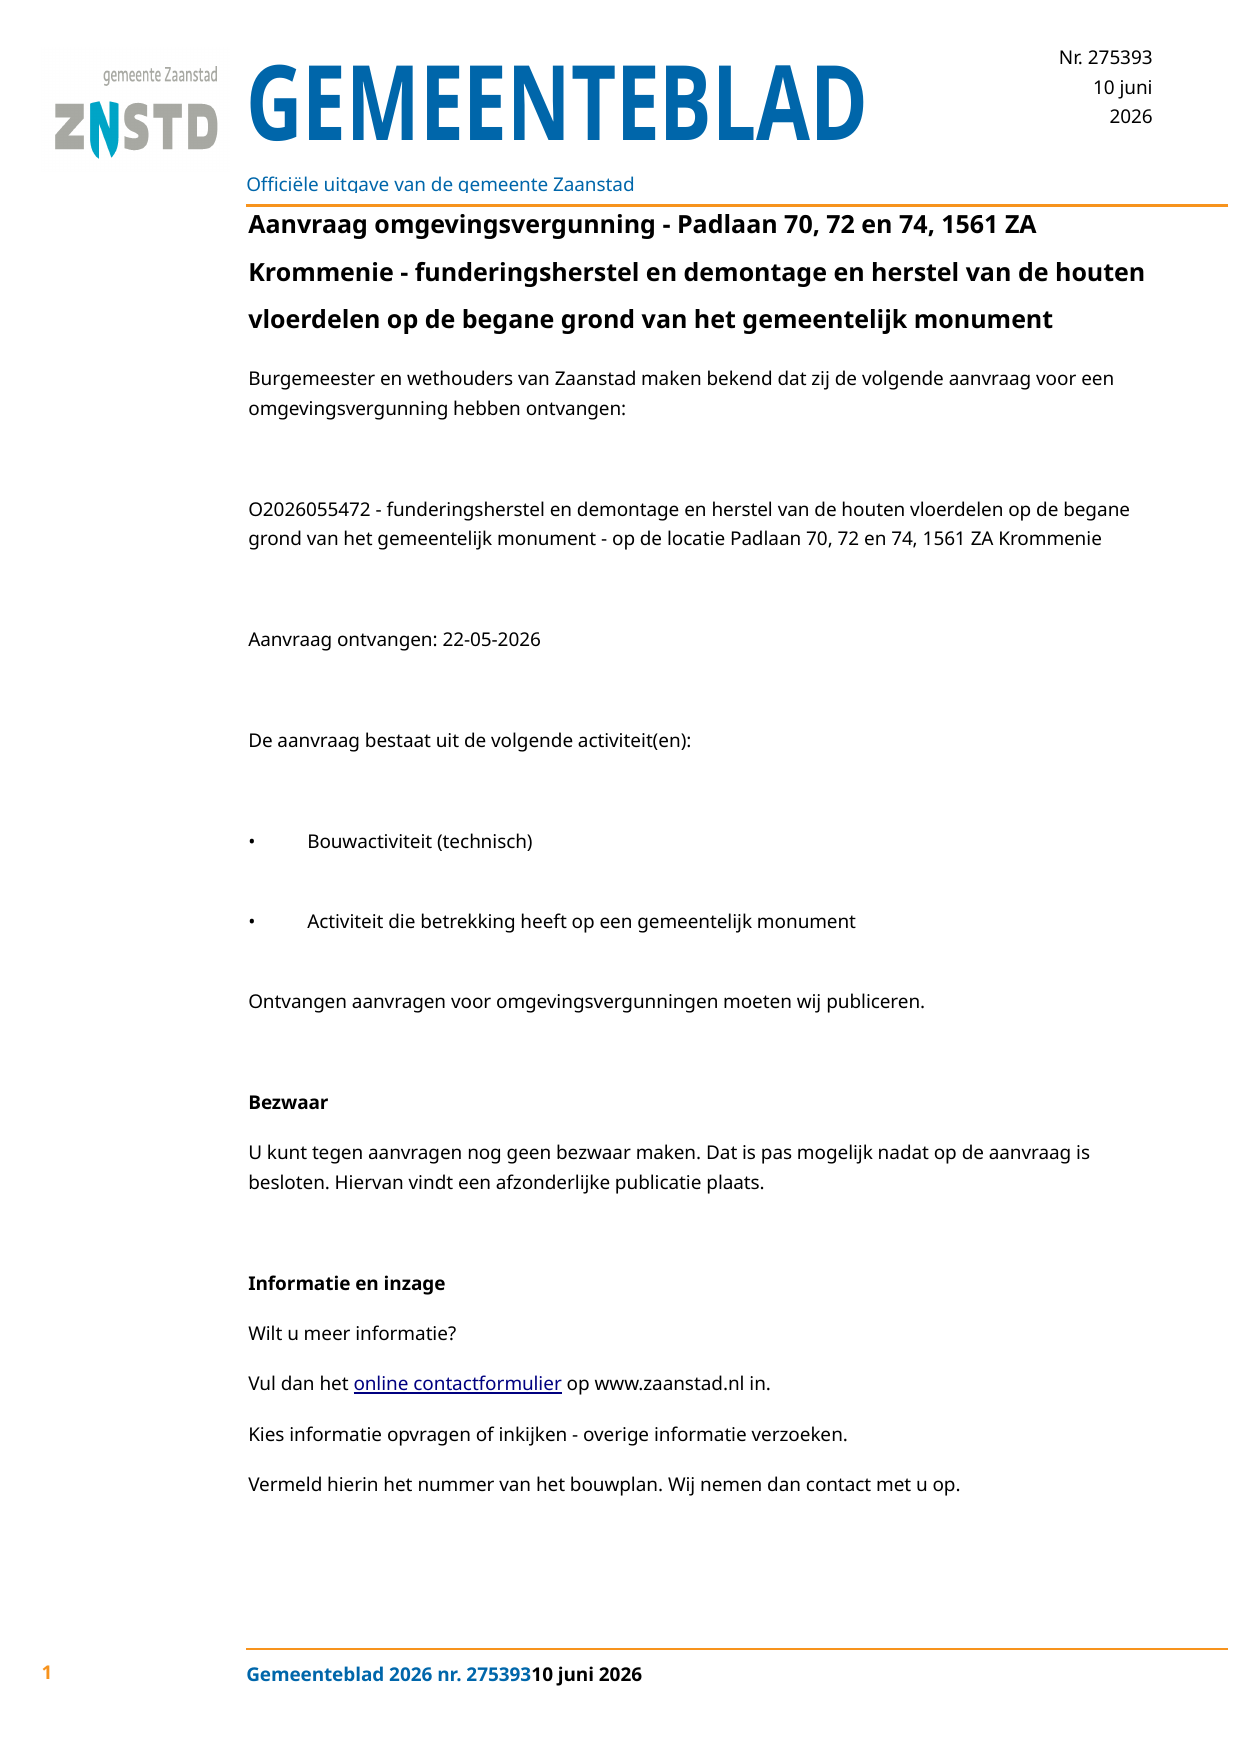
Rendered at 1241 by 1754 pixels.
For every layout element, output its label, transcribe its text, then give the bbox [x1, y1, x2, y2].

text Vul dan het online contactformulier op www.zaanstad.nl in. [248, 1371, 1152, 1396]
text De aanvraag bestaat uit de volgende activiteit(en): [248, 727, 1152, 753]
text U kunt tegen aanvragen nog geen bezwaar maken. Dat is pas mogelijk nadat op de aanvraag is besloten. Hiervan vindt een afzonderlijke publicatie plaats. [248, 1139, 1152, 1194]
list Bouwactiviteit (technisch) [248, 828, 1152, 854]
text Burgemeester en wethouders van Zaanstad maken bekend dat zij de volgende aanvraag voor een omgevingsvergunning hebben ontvangen: [248, 366, 1152, 421]
text Wilt u meer informatie? [248, 1320, 1152, 1346]
text Ontvangen aanvragen voor omgevingsvergunningen moeten wij publiceren. [248, 988, 1152, 1014]
text Aanvraag ontvangen: 22-05-2026 [248, 626, 1152, 652]
text Kies informatie opvragen of inkijken - overige informatie verzoeken. [248, 1421, 1152, 1447]
text Bezwaar [248, 1089, 1152, 1114]
text Vermeld hierin het nummer van het bouwplan. Wij nemen dan contact met u op. [248, 1471, 1152, 1497]
text Informatie en inzage [248, 1270, 1152, 1295]
picture [41, 47, 231, 172]
text Aanvraag omgevingsvergunning - Padlaan 70, 72 en 74, 1561 ZA Krommenie - funderingsherstel en demontage en herstel van de houten vloerdelen op de begane grond van het gemeentelijk monument [248, 207, 1152, 336]
list Activiteit die betrekking heeft op een gemeentelijk monument [248, 908, 1152, 934]
text O2026055472 - funderingsherstel en demontage en herstel van de houten vloerdelen op de begane grond van het gemeentelijk monument - op de locatie Padlaan 70, 72 en 74, 1561 ZA Krommenie [248, 496, 1152, 551]
